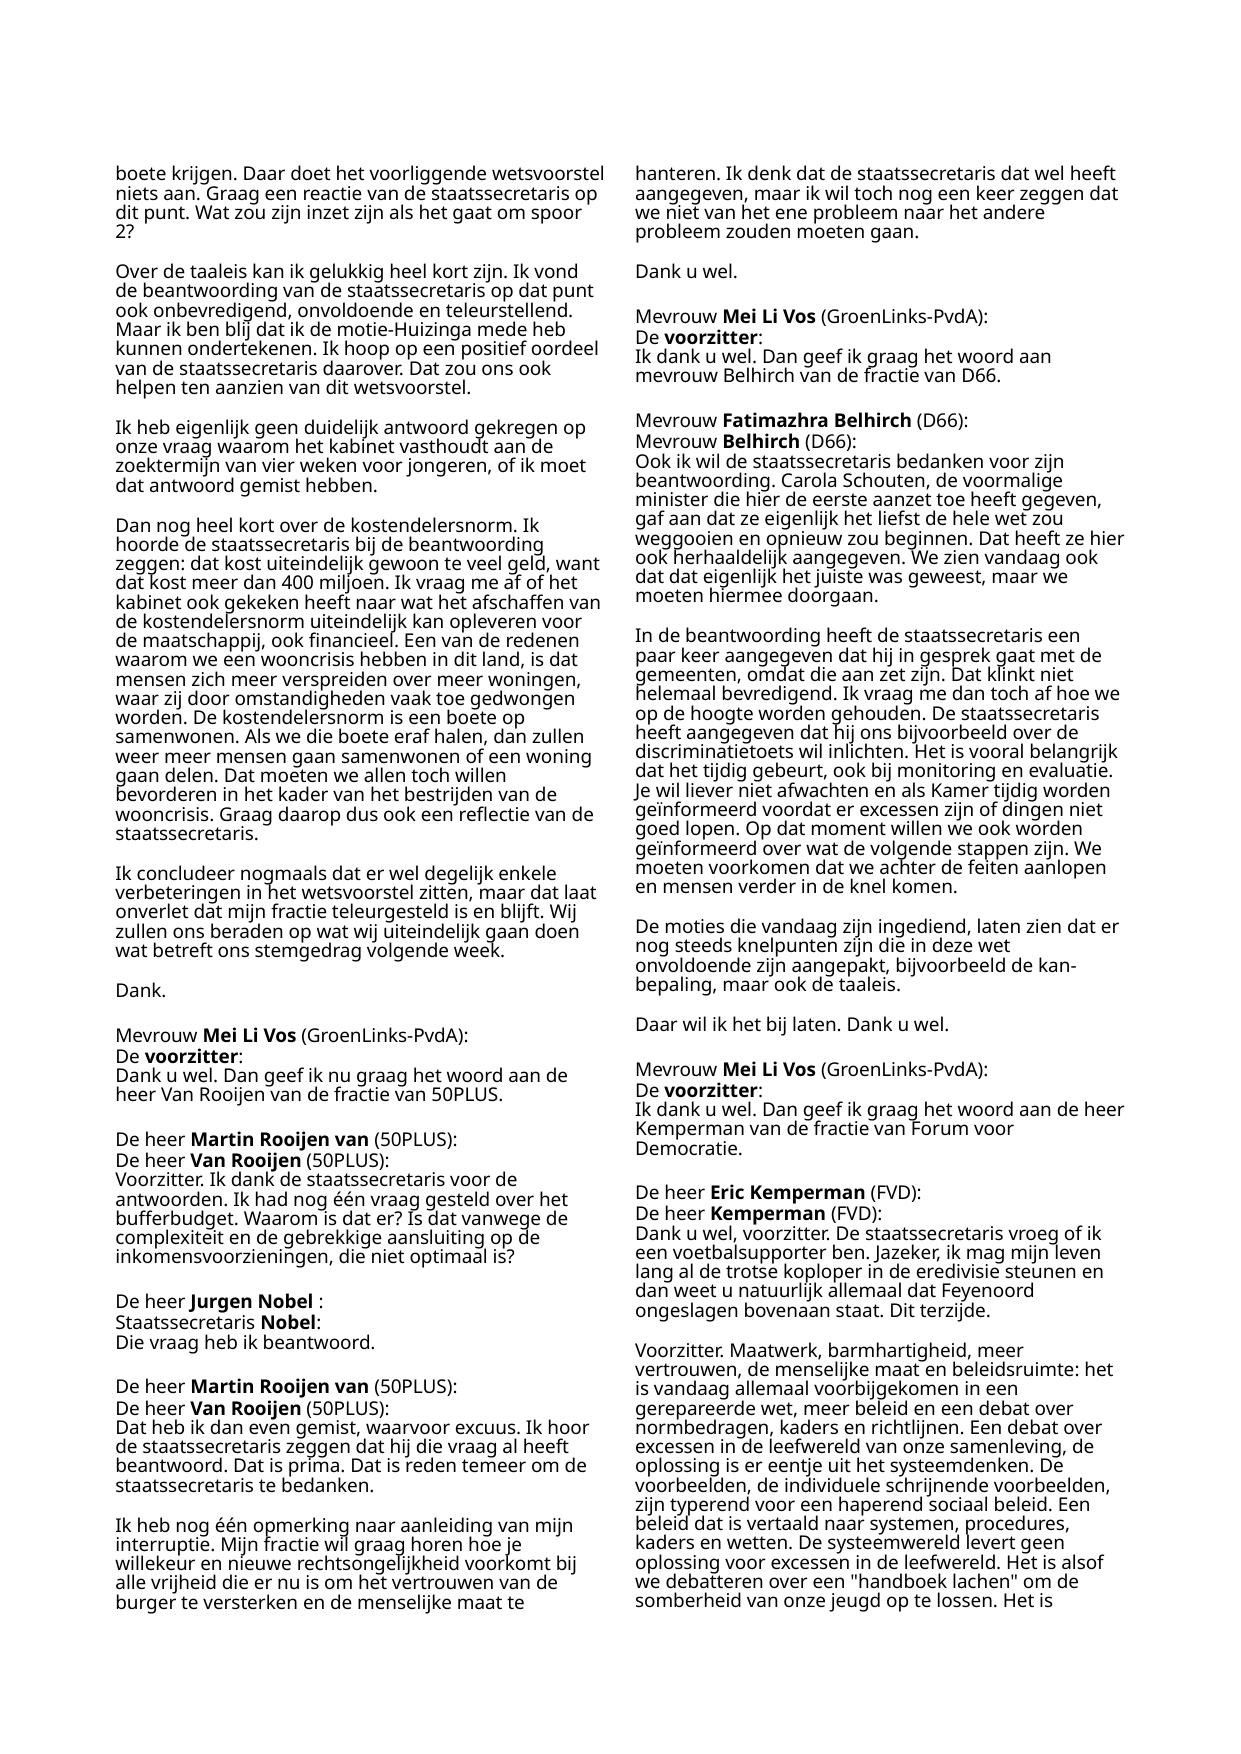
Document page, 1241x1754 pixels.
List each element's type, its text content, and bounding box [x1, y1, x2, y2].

text De heer Van Rooijen (50PLUS): [115, 1399, 605, 1419]
text De heer Eric Kemperman (FVD): [635, 1179, 1125, 1205]
text Voorzitter. Maatwerk, barmhartigheid, meer vertrouwen, de menselijke maat en beleidsruimte: het is vandaag allemaal voorbijgekomen in een gerepareerde wet, meer beleid en een debat over normbedragen, kaders en richtlijnen. Een debat over excessen in de leefwereld van onze samenleving, de oplossing is er eentje uit het systeemdenken. De voorbeelden, de individuele schrijnende voorbeelden, zijn typerend voor een haperend sociaal beleid. Een beleid dat is vertaald naar systemen, procedures, kaders en wetten. De systeemwereld levert geen oplossing voor excessen in de leefwereld. Het is alsof we debatteren over een "handboek lachen" om de somberheid van onze jeugd op te lossen. Het is [635, 1342, 1125, 1611]
text De voorzitter: [115, 1048, 605, 1067]
text Ook ik wil de staatssecretaris bedanken voor zijn beantwoording. Carola Schouten, de voormalige minister die hier de eerste aanzet toe heeft gegeven, gaf aan dat ze eigenlijk het liefst de hele wet zou weggooien en opnieuw zou beginnen. Dat heeft ze hier ook herhaaldelijk aangegeven. We zien vandaag ook dat dat eigenlijk het juiste was geweest, maar we moeten hiermee doorgaan. [635, 453, 1125, 607]
text Over de taaleis kan ik gelukkig heel kort zijn. Ik vond de beantwoording van de staatssecretaris op dat punt ook onbevredigend, onvoldoende en teleurstellend. Maar ik ben blij dat ik de motie-Huizinga mede heb kunnen ondertekenen. Ik hoop op een positief oordeel van de staatssecretaris daarover. Dat zou ons ook helpen ten aanzien van dit wetsvoorstel. [115, 263, 605, 398]
text Dank. [115, 982, 605, 1001]
text Ik heb nog één opmerking naar aanleiding van mijn interruptie. Mijn fractie wil graag horen hoe je willekeur en nieuwe rechtsongelijkheid voorkomt bij alle vrijheid die er nu is om het vertrouwen van de burger te versterken en de menselijke maat te [115, 1517, 605, 1613]
text Ik concludeer nogmaals dat er wel degelijk enkele verbeteringen in het wetsvoorstel zitten, maar dat laat onverlet dat mijn fractie teleurgesteld is en blijft. Wij zullen ons beraden op wat wij uiteindelijk gaan doen wat betreft ons stemgedrag volgende week. [115, 865, 605, 961]
text Dank u wel. Dan geef ik nu graag het woord aan de heer Van Rooijen van de fractie van 50PLUS. [115, 1067, 605, 1106]
text De voorzitter: [635, 1082, 1125, 1101]
text Ik dank u wel. Dan geef ik graag het woord aan de heer Kemperman van de fractie van Forum voor Democratie. [635, 1101, 1125, 1159]
text boete krijgen. Daar doet het voorliggende wetsvoorstel niets aan. Graag een reactie van de staatssecretaris op dit punt. Wat zou zijn inzet zijn als het gaat om spoor 2? [115, 165, 605, 242]
text De moties die vandaag zijn ingediend, laten zien dat er nog steeds knelpunten zijn die in deze wet onvoldoende zijn aangepakt, bijvoorbeeld de kan-bepaling, maar ook de taaleis. [635, 918, 1125, 995]
text De heer Kemperman (FVD): [635, 1205, 1125, 1224]
text Mevrouw Mei Li Vos (GroenLinks-PvdA): [635, 1056, 1125, 1082]
text Dan nog heel kort over de kostendelersnorm. Ik hoorde de staatssecretaris bij de beantwoording zeggen: dat kost uiteindelijk gewoon te veel geld, want dat kost meer dan 400 miljoen. Ik vraag me af of het kabinet ook gekeken heeft naar wat het afschaffen van de kostendelersnorm uiteindelijk kan opleveren voor de maatschappij, ook financieel. Een van de redenen waarom we een wooncrisis hebben in dit land, is dat mensen zich meer verspreiden over meer woningen, waar zij door omstandigheden vaak toe gedwongen worden. De kostendelersnorm is een boete op samenwonen. Als we die boete eraf halen, dan zullen weer meer mensen gaan samenwonen of een woning gaan delen. Dat moeten we allen toch willen bevorderen in het kader van het bestrijden van de wooncrisis. Graag daarop dus ook een reflectie van de staatssecretaris. [115, 517, 605, 844]
text In de beantwoording heeft de staatssecretaris een paar keer aangegeven dat hij in gesprek gaat met de gemeenten, omdat die aan zet zijn. Dat klinkt niet helemaal bevredigend. Ik vraag me dan toch af hoe we op de hoogte worden gehouden. De staatssecretaris heeft aangegeven dat hij ons bijvoorbeeld over de discriminatietoets wil inlichten. Het is vooral belangrijk dat het tijdig gebeurt, ook bij monitoring en evaluatie. Je wil liever niet afwachten en als Kamer tijdig worden geïnformeerd voordat er excessen zijn of dingen niet goed lopen. Op dat moment willen we ook worden geïnformeerd over wat de volgende stappen zijn. We moeten voorkomen dat we achter de feiten aanlopen en mensen verder in de knel komen. [635, 627, 1125, 897]
text De voorzitter: [635, 329, 1125, 348]
text Mevrouw Belhirch (D66): [635, 433, 1125, 453]
text Mevrouw Mei Li Vos (GroenLinks-PvdA): [115, 1022, 605, 1048]
text Mevrouw Fatimazhra Belhirch (D66): [635, 408, 1125, 433]
text De heer Jurgen Nobel : [115, 1289, 605, 1314]
text Dat heb ik dan even gemist, waarvoor excuus. Ik hoor de staatssecretaris zeggen dat hij die vraag al heeft beantwoord. Dat is prima. Dat is reden temeer om de staatssecretaris te bedanken. [115, 1419, 605, 1496]
text Ik heb eigenlijk geen duidelijk antwoord gekregen op onze vraag waarom het kabinet vasthoudt aan de zoektermijn van vier weken voor jongeren, of ik moet dat antwoord gemist hebben. [115, 419, 605, 496]
text De heer Martin Rooijen van (50PLUS): [115, 1374, 605, 1399]
text De heer Van Rooijen (50PLUS): [115, 1152, 605, 1171]
text Voorzitter. Ik dank de staatssecretaris voor de antwoorden. Ik had nog één vraag gesteld over het bufferbudget. Waarom is dat er? Is dat vanwege de complexiteit en de gebrekkige aansluiting op de inkomensvoorzieningen, die niet optimaal is? [115, 1171, 605, 1268]
text Mevrouw Mei Li Vos (GroenLinks-PvdA): [635, 303, 1125, 329]
text De heer Martin Rooijen van (50PLUS): [115, 1126, 605, 1152]
text hanteren. Ik denk dat de staatssecretaris dat wel heeft aangegeven, maar ik wil toch nog een keer zeggen dat we niet van het ene probleem naar het andere probleem zouden moeten gaan. [635, 165, 1125, 242]
text Daar wil ik het bij laten. Dank u wel. [635, 1016, 1125, 1035]
text Ik dank u wel. Dan geef ik graag het woord aan mevrouw Belhirch van de fractie van D66. [635, 348, 1125, 387]
text Staatssecretaris Nobel: [115, 1314, 605, 1334]
text Die vraag heb ik beantwoord. [115, 1334, 605, 1353]
text Dank u wel. [635, 263, 1125, 282]
text Dank u wel, voorzitter. De staatssecretaris vroeg of ik een voetbalsupporter ben. Jazeker, ik mag mijn leven lang al de trotse koploper in de eredivisie steunen en dan weet u natuurlijk allemaal dat Feyenoord ongeslagen bovenaan staat. Dit terzijde. [635, 1224, 1125, 1321]
